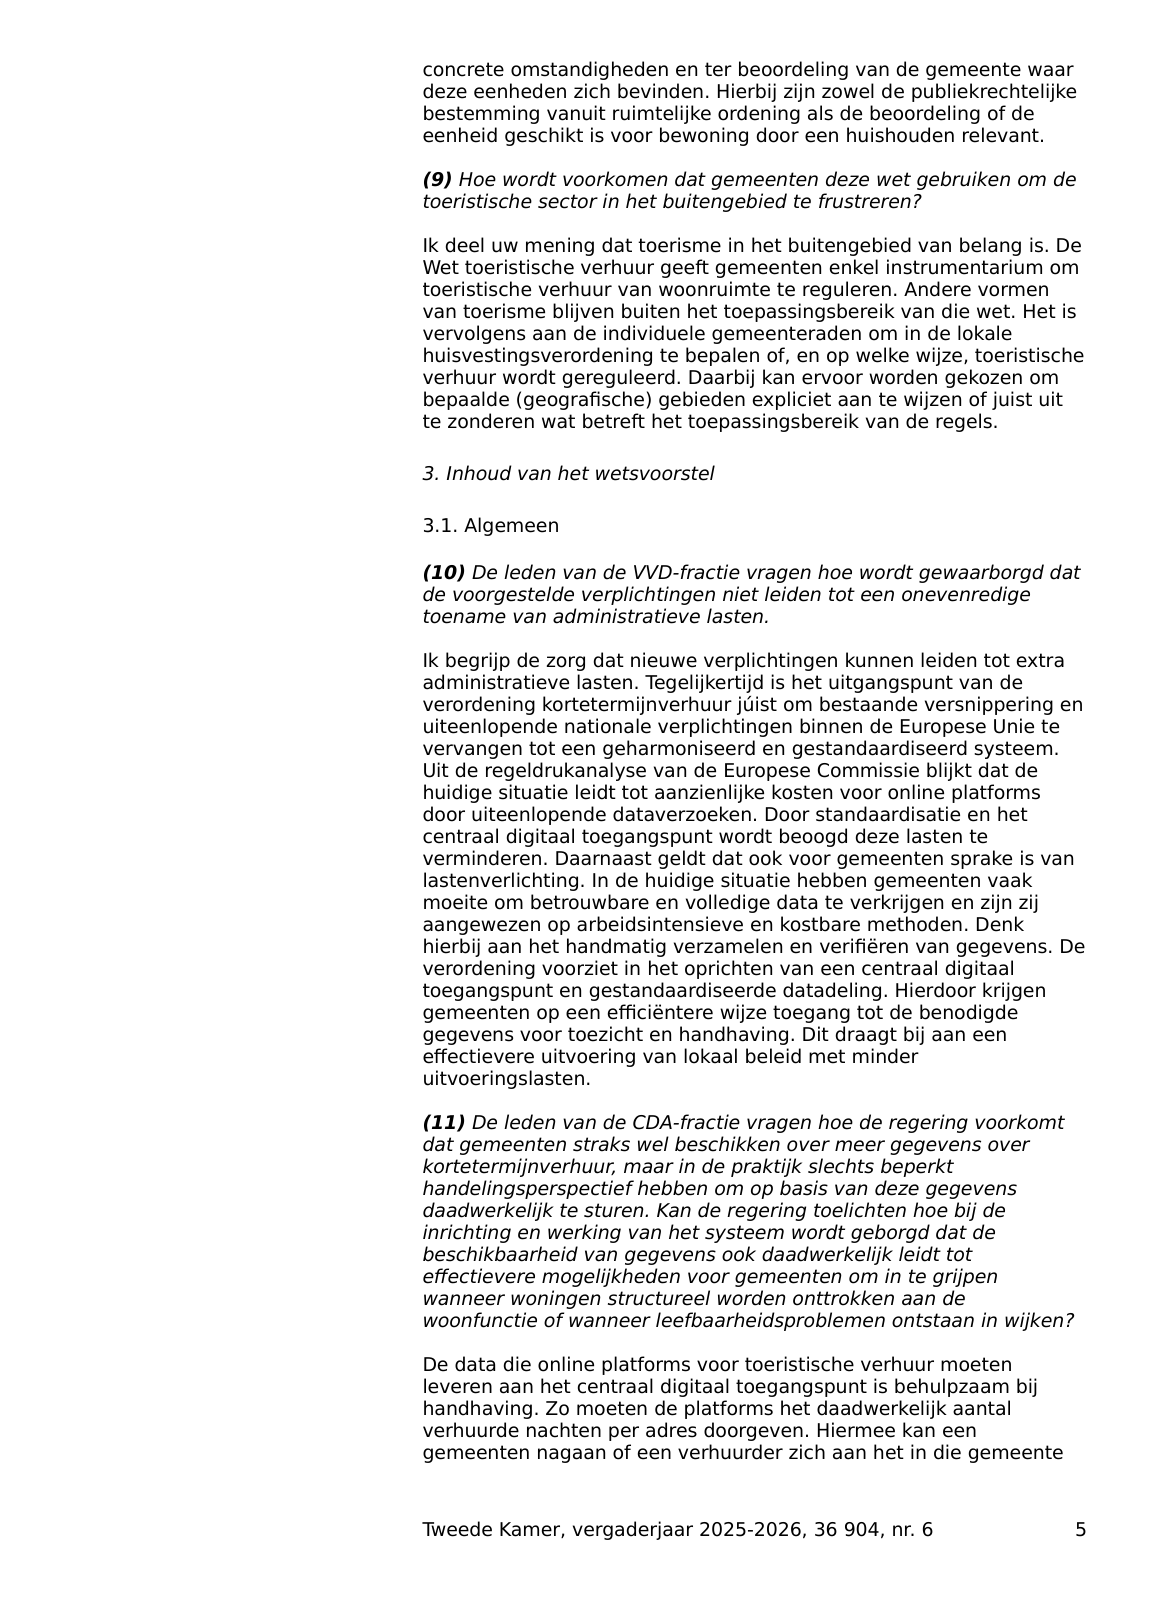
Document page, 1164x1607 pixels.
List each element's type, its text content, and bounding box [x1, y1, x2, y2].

text concrete omstandigheden en ter beoordeling van de gemeente waar deze eenheden zich bevinden. Hierbij zijn zowel de publiekrechtelijke bestemming vanuit ruimtelijke ordening als de beoordeling of de eenheid geschikt is voor bewoning door een huishouden relevant. [422, 59, 1087, 147]
subtitle 3.1. Algemeen [422, 515, 1087, 537]
text Ik begrijp de zorg dat nieuwe verplichtingen kunnen leiden tot extra administratieve lasten. Tegelijkertijd is het uitgangspunt van de verordening kortetermijnverhuur júist om bestaande versnippering en uiteenlopende nationale verplichtingen binnen de Europese Unie te vervangen tot een geharmoniseerd en gestandaardiseerd systeem. Uit de regeldrukanalyse van de Europese Commissie blijkt dat de huidige situatie leidt tot aanzienlijke kosten voor online platforms door uiteenlopende dataverzoeken. Door standaardisatie en het centraal digitaal toegangspunt wordt beoogd deze lasten te verminderen. Daarnaast geldt dat ook voor gemeenten sprake is van lastenverlichting. In de huidige situatie hebben gemeenten vaak moeite om betrouwbare en volledige data te verkrijgen en zijn zij aangewezen op arbeidsintensieve en kostbare methoden. Denk hierbij aan het handmatig verzamelen en verifiëren van gegevens. De verordening voorziet in het oprichten van een centraal digitaal toegangspunt en gestandaardiseerde datadeling. Hierdoor krijgen gemeenten op een efficiëntere wijze toegang tot de benodigde gegevens voor toezicht en handhaving. Dit draagt bij aan een effectievere uitvoering van lokaal beleid met minder uitvoeringslasten. [422, 650, 1087, 1090]
text Ik deel uw mening dat toerisme in het buitengebied van belang is. De Wet toeristische verhuur geeft gemeenten enkel instrumentarium om toeristische verhuur van woonruimte te reguleren. Andere vormen van toerisme blijven buiten het toepassingsbereik van die wet. Het is vervolgens aan de individuele gemeenteraden om in de lokale huisvestingsverordening te bepalen of, en op welke wijze, toeristische verhuur wordt gereguleerd. Daarbij kan ervoor worden gekozen om bepaalde (geografische) gebieden expliciet aan te wijzen of juist uit te zonderen wat betreft het toepassingsbereik van de regels. [422, 235, 1087, 433]
subtitle 3. Inhoud van het wetsvoorstel [422, 463, 1087, 485]
text (9) Hoe wordt voorkomen dat gemeenten deze wet gebruiken om de toeristische sector in het buitengebied te frustreren? [422, 169, 1087, 213]
text De data die online platforms voor toeristische verhuur moeten leveren aan het centraal digitaal toegangspunt is behulpzaam bij handhaving. Zo moeten de platforms het daadwerkelijk aantal verhuurde nachten per adres doorgeven. Hiermee kan een gemeenten nagaan of een verhuurder zich aan het in die gemeente [422, 1354, 1087, 1464]
text (10) De leden van de VVD-fractie vragen hoe wordt gewaarborgd dat de voorgestelde verplichtingen niet leiden tot een onevenredige toename van administratieve lasten. [422, 562, 1087, 628]
text (11) De leden van de CDA-fractie vragen hoe de regering voorkomt dat gemeenten straks wel beschikken over meer gegevens over kortetermijnverhuur, maar in de praktijk slechts beperkt handelingsperspectief hebben om op basis van deze gegevens daadwerkelijk te sturen. Kan de regering toelichten hoe bij de inrichting en werking van het systeem wordt geborgd dat de beschikbaarheid van gegevens ook daadwerkelijk leidt tot effectievere mogelijkheden voor gemeenten om in te grijpen wanneer woningen structureel worden onttrokken aan de woonfunctie of wanneer leefbaarheidsproblemen ontstaan in wijken? [422, 1112, 1087, 1332]
